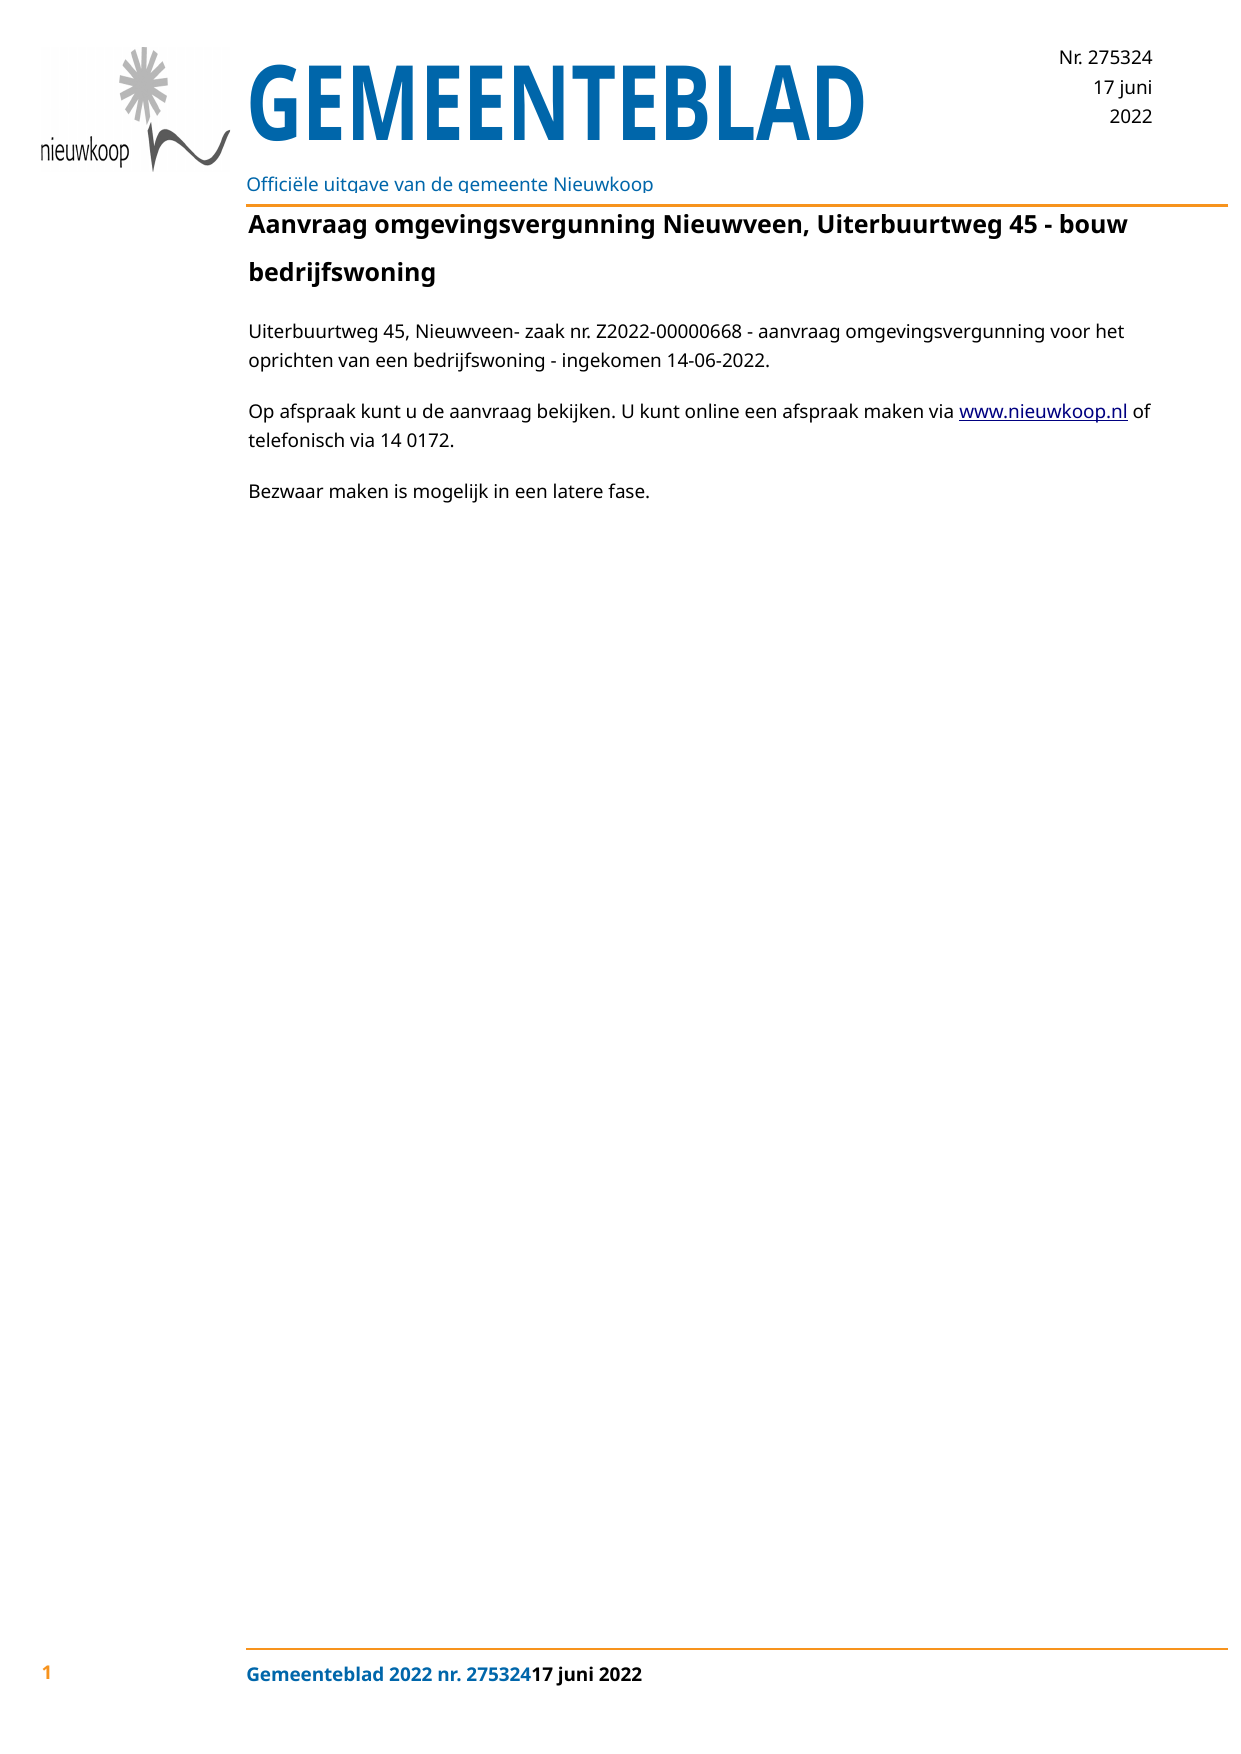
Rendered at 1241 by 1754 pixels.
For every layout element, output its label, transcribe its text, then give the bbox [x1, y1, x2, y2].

text Uiterbuurtweg 45, Nieuwveen- zaak nr. Z2022-00000668 - aanvraag omgevingsvergunning voor het oprichten van een bedrijfswoning - ingekomen 14-06-2022. [248, 318, 1152, 373]
text Bezwaar maken is mogelijk in een latere fase. [248, 478, 1152, 504]
picture [41, 47, 231, 172]
text Op afspraak kunt u de aanvraag bekijken. U kunt online een afspraak maken via www.nieuwkoop.nl of telefonisch via 14 0172. [248, 398, 1152, 453]
text Aanvraag omgevingsvergunning Nieuwveen, Uiterbuurtweg 45 - bouw bedrijfswoning [248, 207, 1152, 288]
